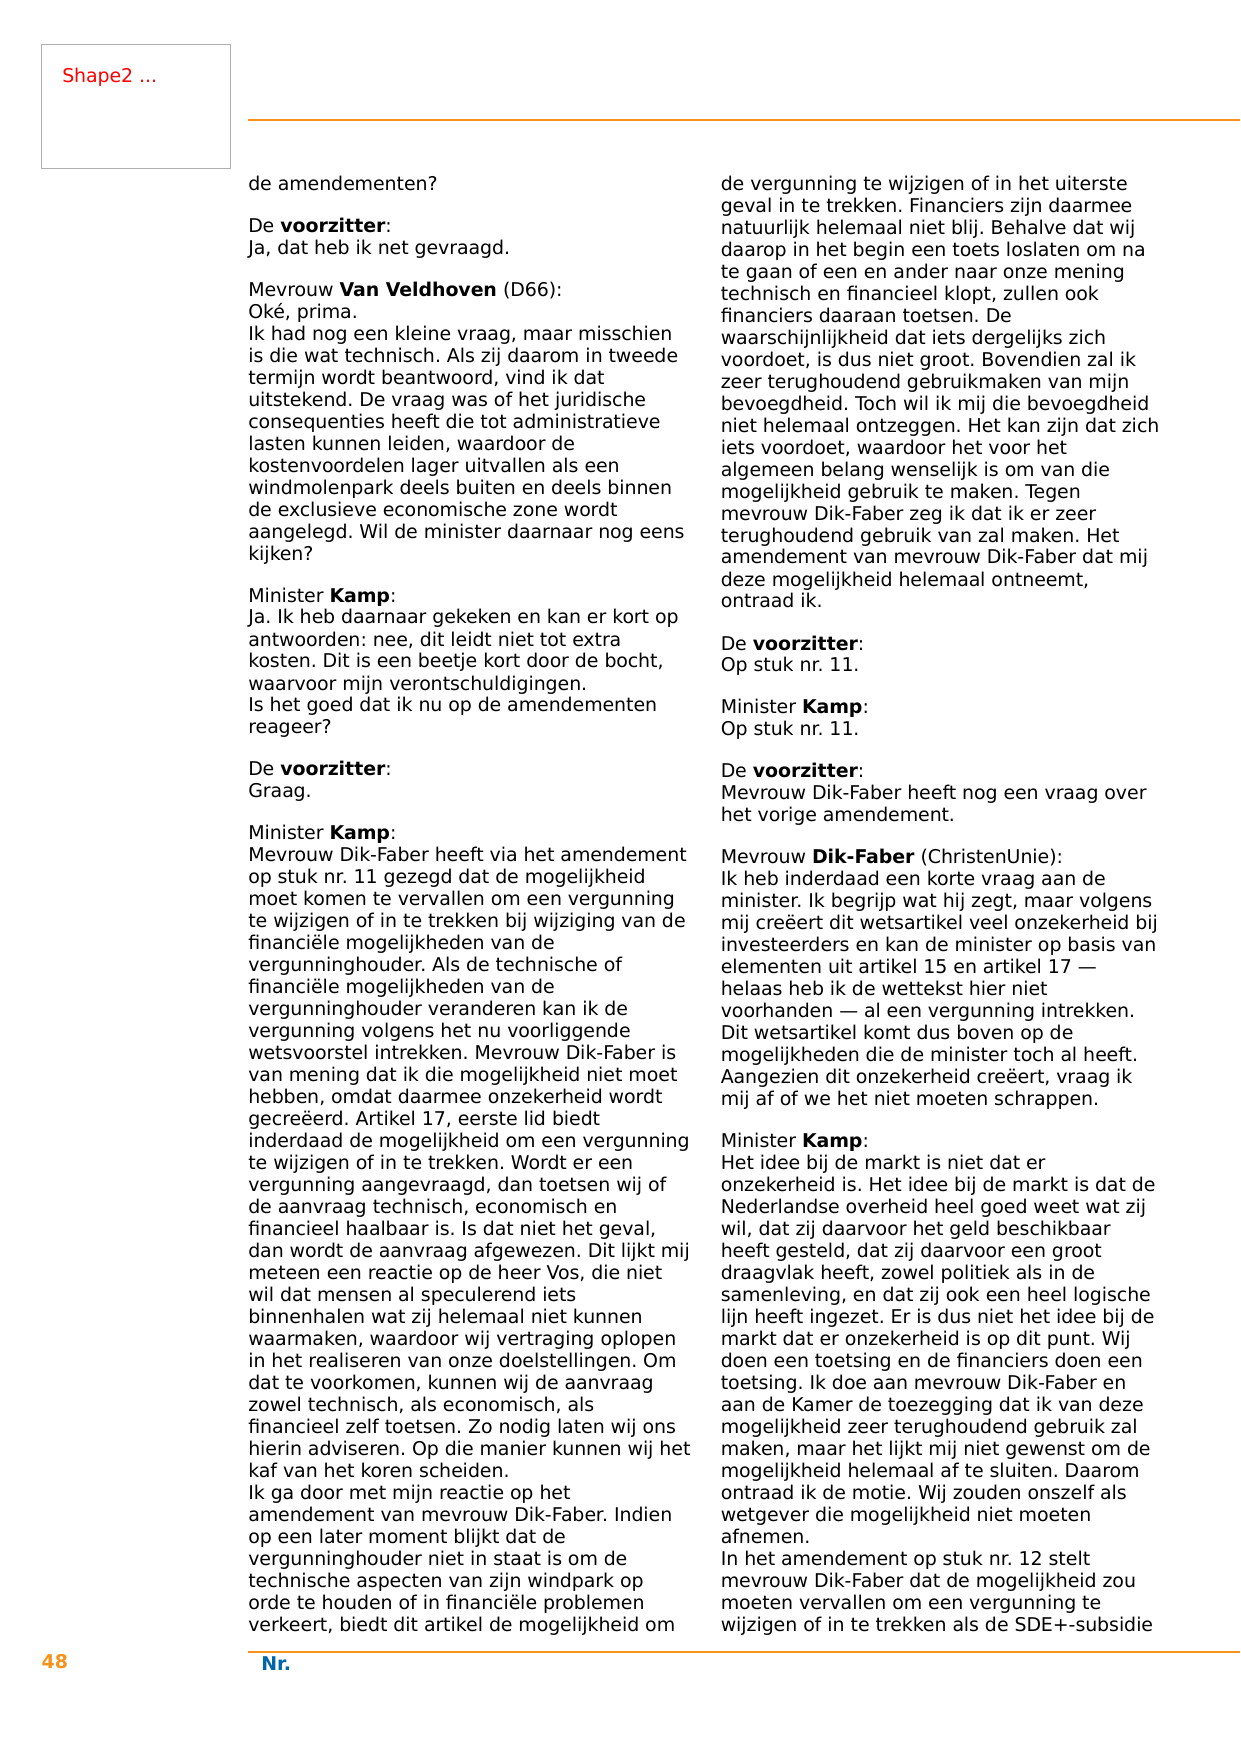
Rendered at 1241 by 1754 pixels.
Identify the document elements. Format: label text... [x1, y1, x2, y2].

text Ik had nog een kleine vraag, maar misschien is die wat technisch. Als zij daarom in tweede termijn wordt beantwoord, vind ik dat uitstekend. De vraag was of het juridische consequenties heeft die tot administratieve lasten kunnen leiden, waardoor de kostenvoordelen lager uitvallen als een windmolenpark deels buiten en deels binnen de exclusieve economische zone wordt aangelegd. Wil de minister daarnaar nog eens kijken? [248, 323, 691, 564]
text Is het goed dat ik nu op de amendementen reageer? [248, 694, 691, 738]
text Graag. [248, 780, 691, 802]
text In het amendement op stuk nr. 12 stelt mevrouw Dik-Faber dat de mogelijkheid zou moeten vervallen om een vergunning te wijzigen of in te trekken als de SDE+-subsidie [721, 1548, 1163, 1636]
text Het idee bij de markt is niet dat er onzekerheid is. Het idee bij de markt is dat de Nederlandse overheid heel goed weet wat zij wil, dat zij daarvoor het geld beschikbaar heeft gesteld, dat zij daarvoor een groot draagvlak heeft, zowel politiek als in de samenleving, en dat zij ook een heel logische lijn heeft ingezet. Er is dus niet het idee bij de markt dat er onzekerheid is op dit punt. Wij doen een toetsing en de financiers doen een toetsing. Ik doe aan mevrouw Dik-Faber en aan de Kamer de toezegging dat ik van deze mogelijkheid zeer terughoudend gebruik zal maken, maar het lijkt mij niet gewenst om de mogelijkheid helemaal af te sluiten. Daarom ontraad ik de motie. Wij zouden onszelf als wetgever die mogelijkheid niet moeten afnemen. [721, 1152, 1163, 1548]
text Minister Kamp: [248, 822, 691, 844]
text Ja. Ik heb daarnaar gekeken en kan er kort op antwoorden: nee, dit leidt niet tot extra kosten. Dit is een beetje kort door de bocht, waarvoor mijn verontschuldigingen. [248, 606, 691, 694]
text Op stuk nr. 11. [721, 718, 1163, 740]
text De voorzitter: [721, 760, 1163, 782]
text De voorzitter: [248, 758, 691, 780]
text de vergunning te wijzigen of in het uiterste geval in te trekken. Financiers zijn daarmee natuurlijk helemaal niet blij. Behalve dat wij daarop in het begin een toets loslaten om na te gaan of een en ander naar onze mening technisch en financieel klopt, zullen ook financiers daaraan toetsen. De waarschijnlijkheid dat iets dergelijks zich voordoet, is dus niet groot. Bovendien zal ik zeer terughoudend gebruikmaken van mijn bevoegdheid. Toch wil ik mij die bevoegdheid niet helemaal ontzeggen. Het kan zijn dat zich iets voordoet, waardoor het voor het algemeen belang wenselijk is om van die mogelijkheid gebruik te maken. Tegen mevrouw Dik-Faber zeg ik dat ik er zeer terughoudend gebruik van zal maken. Het amendement van mevrouw Dik-Faber dat mij deze mogelijkheid helemaal ontneemt, ontraad ik. [721, 173, 1163, 612]
text Minister Kamp: [721, 696, 1163, 718]
text De voorzitter: [721, 632, 1163, 654]
text Mevrouw Dik-Faber heeft via het amendement op stuk nr. 11 gezegd dat de mogelijkheid moet komen te vervallen om een vergunning te wijzigen of in te trekken bij wijziging van de financiële mogelijkheden van de vergunninghouder. Als de technische of financiële mogelijkheden van de vergunninghouder veranderen kan ik de vergunning volgens het nu voorliggende wetsvoorstel intrekken. Mevrouw Dik-Faber is van mening dat ik die mogelijkheid niet moet hebben, omdat daarmee onzekerheid wordt gecreëerd. Artikel 17, eerste lid biedt inderdaad de mogelijkheid om een vergunning te wijzigen of in te trekken. Wordt er een vergunning aangevraagd, dan toetsen wij of de aanvraag technisch, economisch en financieel haalbaar is. Is dat niet het geval, dan wordt de aanvraag afgewezen. Dit lijkt mij meteen een reactie op de heer Vos, die niet wil dat mensen al speculerend iets binnenhalen wat zij helemaal niet kunnen waarmaken, waardoor wij vertraging oplopen in het realiseren van onze doelstellingen. Om dat te voorkomen, kunnen wij de aanvraag zowel technisch, als economisch, als financieel zelf toetsen. Zo nodig laten wij ons hierin adviseren. Op die manier kunnen wij het kaf van het koren scheiden. [248, 844, 691, 1482]
text Ik ga door met mijn reactie op het amendement van mevrouw Dik-Faber. Indien op een later moment blijkt dat de vergunninghouder niet in staat is om de technische aspecten van zijn windpark op orde te houden of in financiële problemen verkeert, biedt dit artikel de mogelijkheid om [248, 1482, 691, 1636]
text Mevrouw Van Veldhoven (D66): [248, 279, 691, 301]
text De voorzitter: [248, 215, 691, 237]
text Mevrouw Dik-Faber (ChristenUnie): [721, 846, 1163, 868]
text Minister Kamp: [721, 1130, 1163, 1152]
text Ja, dat heb ik net gevraagd. [248, 237, 691, 259]
text Oké, prima. [248, 301, 691, 323]
text de amendementen? [248, 173, 691, 195]
text Mevrouw Dik-Faber heeft nog een vraag over het vorige amendement. [721, 782, 1163, 826]
text Minister Kamp: [248, 584, 691, 606]
text Ik heb inderdaad een korte vraag aan de minister. Ik begrijp wat hij zegt, maar volgens mij creëert dit wetsartikel veel onzekerheid bij investeerders en kan de minister op basis van elementen uit artikel 15 en artikel 17 — helaas heb ik de wettekst hier niet voorhanden — al een vergunning intrekken. Dit wetsartikel komt dus boven op de mogelijkheden die de minister toch al heeft. Aangezien dit onzekerheid creëert, vraag ik mij af of we het niet moeten schrappen. [721, 868, 1163, 1110]
text Op stuk nr. 11. [721, 654, 1163, 676]
